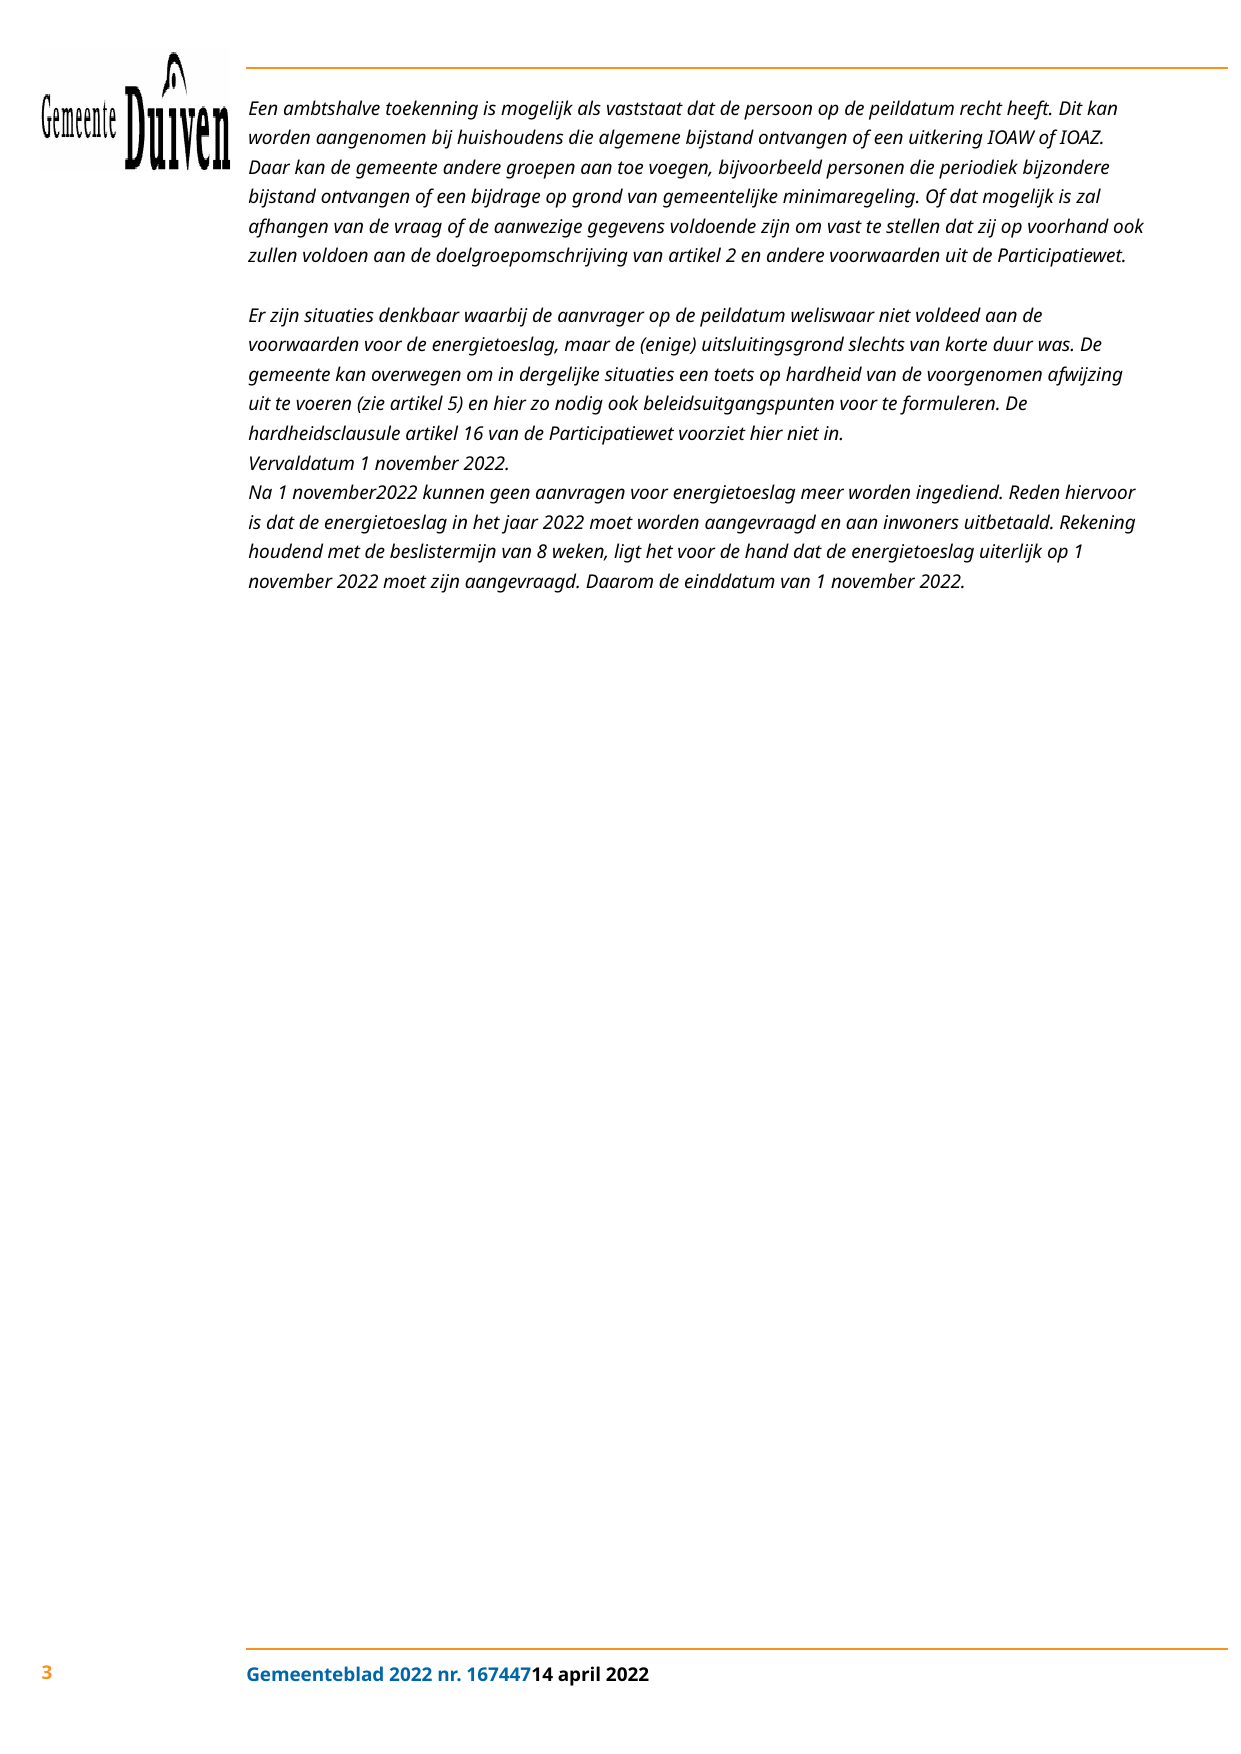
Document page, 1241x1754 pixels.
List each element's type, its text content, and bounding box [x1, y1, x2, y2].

text Een ambtshalve toekenning is mogelijk als vaststaat dat de persoon op de peildatum recht heeft. Dit kan worden aangenomen bij huishoudens die algemene bijstand ontvangen of een uitkering IOAW of IOAZ. Daar kan de gemeente andere groepen aan toe voegen, bijvoorbeeld personen die periodiek bijzondere bijstand ontvangen of een bijdrage op grond van gemeentelijke minimaregeling. Of dat mogelijk is zal afhangen van de vraag of de aanwezige gegevens voldoende zijn om vast te stellen dat zij op voorhand ook zullen voldoen aan de doelgroepomschrijving van artikel 2 en andere voorwaarden uit de Participatiewet. [248, 95, 1152, 268]
text Vervaldatum 1 november 2022. [248, 450, 1152, 476]
picture [41, 47, 231, 172]
text Na 1 november2022 kunnen geen aanvragen voor energietoeslag meer worden ingediend. Reden hiervoor is dat de energietoeslag in het jaar 2022 moet worden aangevraagd en aan inwoners uitbetaald. Rekening houdend met de beslistermijn van 8 weken, ligt het voor de hand dat de energietoeslag uiterlijk op 1 november 2022 moet zijn aangevraagd. Daarom de einddatum van 1 november 2022. [248, 479, 1152, 594]
text Er zijn situaties denkbaar waarbij de aanvrager op de peildatum weliswaar niet voldeed aan de voorwaarden voor de energietoeslag, maar de (enige) uitsluitingsgrond slechts van korte duur was. De gemeente kan overwegen om in dergelijke situaties een toets op hardheid van de voorgenomen afwijzing uit te voeren (zie artikel 5) en hier zo nodig ook beleidsuitgangspunten voor te formuleren. De hardheidsclausule artikel 16 van de Participatiewet voorziet hier niet in. [248, 302, 1152, 446]
